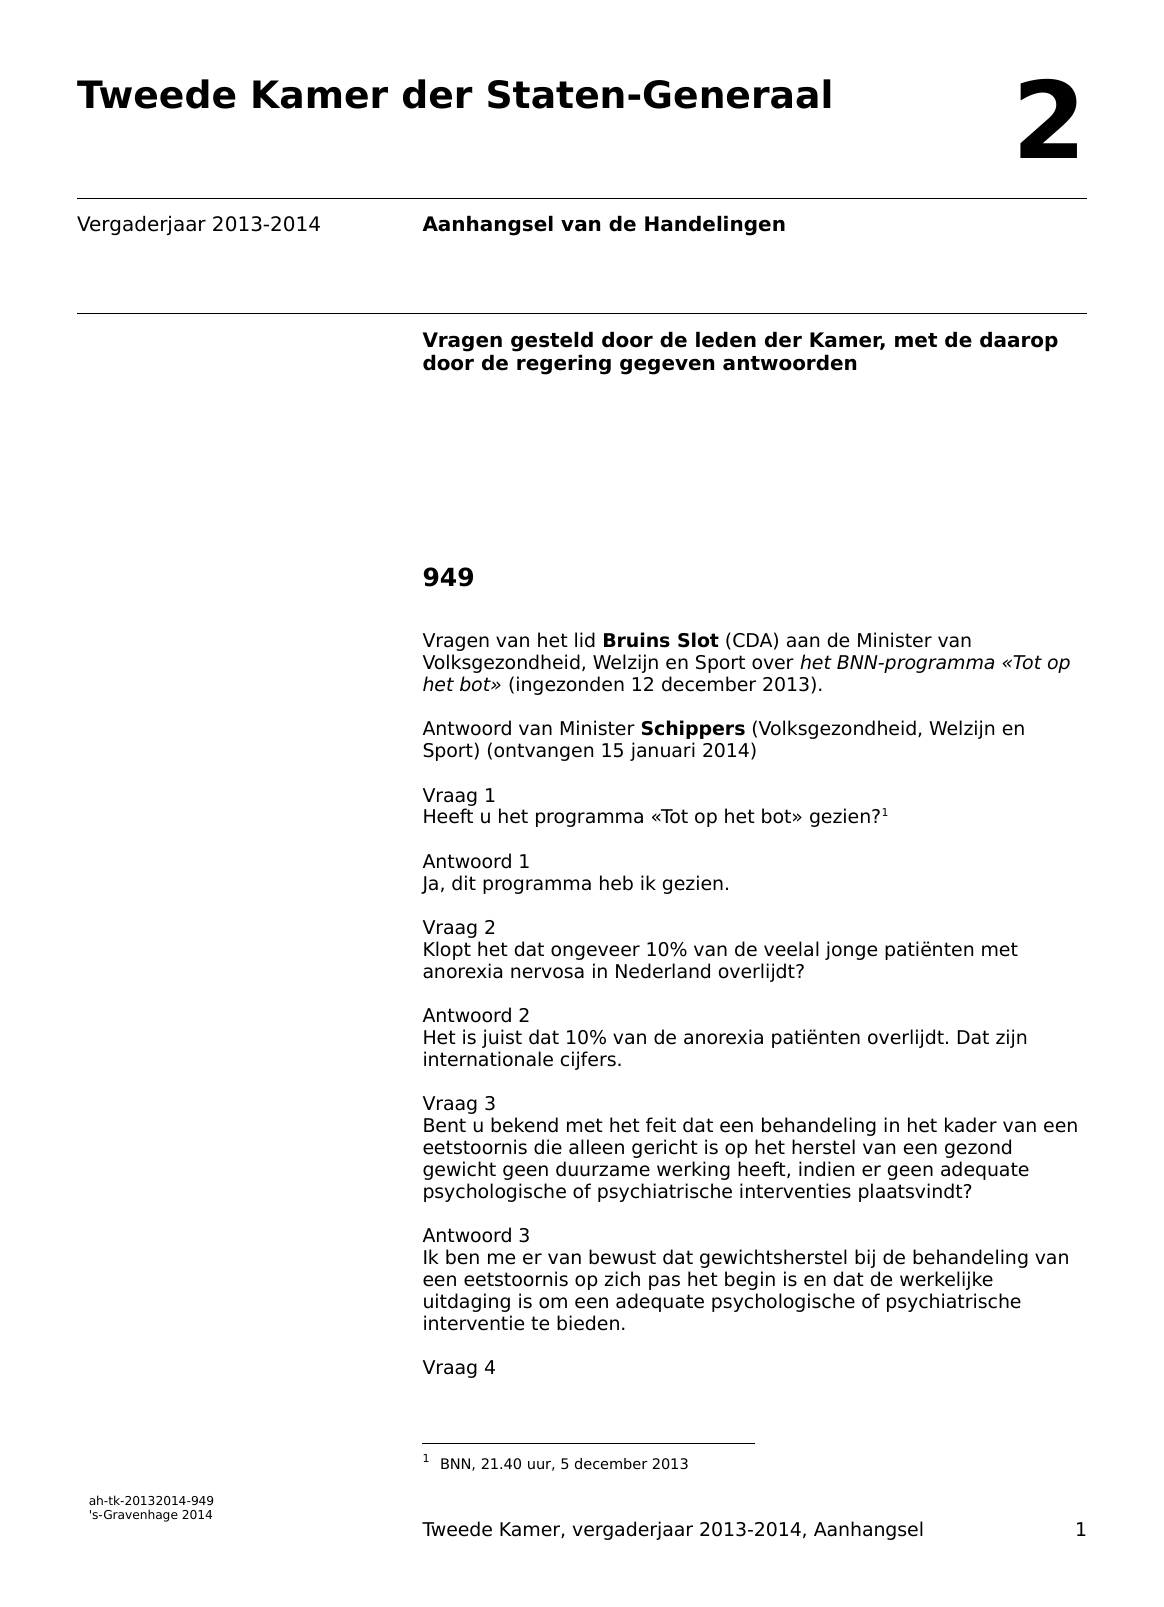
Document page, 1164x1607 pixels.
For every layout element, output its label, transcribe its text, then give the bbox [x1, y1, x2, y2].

text BNN, 21.40 uur, 5 december 2013 [422, 1452, 1087, 1474]
text Vraag 1 [422, 784, 1087, 806]
table_cell [77, 314, 422, 375]
text Ja, dit programma heb ik gezien. [422, 873, 1087, 894]
table_cell Vergaderjaar 2013-2014 [77, 199, 422, 313]
text Antwoord 3 [422, 1225, 1087, 1247]
text Vraag 3 [422, 1093, 1087, 1115]
table_cell Aanhangsel van de Handelingen [422, 199, 1087, 313]
text Antwoord van Minister Schippers (Volksgezondheid, Welzijn en Sport) (ontvangen 15 januari 2014) [422, 718, 1087, 762]
text ah-tk-20132014-949 [88, 1494, 323, 1508]
text Antwoord 1 [422, 851, 1087, 873]
text Het is juist dat 10% van de anorexia patiënten overlijdt. Dat zijn internationale cijfers. [422, 1027, 1087, 1071]
text Klopt het dat ongeveer 10% van de veelal jonge patiënten met anorexia nervosa in Nederland overlijdt? [422, 939, 1087, 983]
text Ik ben me er van bewust dat gewichtsherstel bij de behandeling van een eetstoornis op zich pas het begin is en dat de werkelijke uitdaging is om een adequate psychologische of psychiatrische interventie te bieden. [422, 1247, 1087, 1335]
table_header 2 [886, 59, 1087, 198]
text Vragen van het lid Bruins Slot (CDA) aan de Minister van Volksgezondheid, Welzijn en Sport over het BNN-programma «Tot op het bot» (ingezonden 12 december 2013). [422, 630, 1087, 696]
text 949 [422, 563, 1087, 592]
text Vraag 2 [422, 917, 1087, 939]
text 's-Gravenhage 2014 [88, 1508, 323, 1522]
table_cell Vragen gesteld door de leden der Kamer, met de daarop door de regering gegeven antwoorden [422, 314, 1087, 375]
table_header Tweede Kamer der Staten-Generaal [77, 59, 886, 198]
text Heeft u het programma «Tot op het bot» gezien? [422, 806, 1087, 828]
text Vraag 4 [422, 1357, 1087, 1379]
text Antwoord 2 [422, 1005, 1087, 1027]
text Bent u bekend met het feit dat een behandeling in het kader van een eetstoornis die alleen gericht is op het herstel van een gezond gewicht geen duurzame werking heeft, indien er geen adequate psychologische of psychiatrische interventies plaatsvindt? [422, 1115, 1087, 1203]
